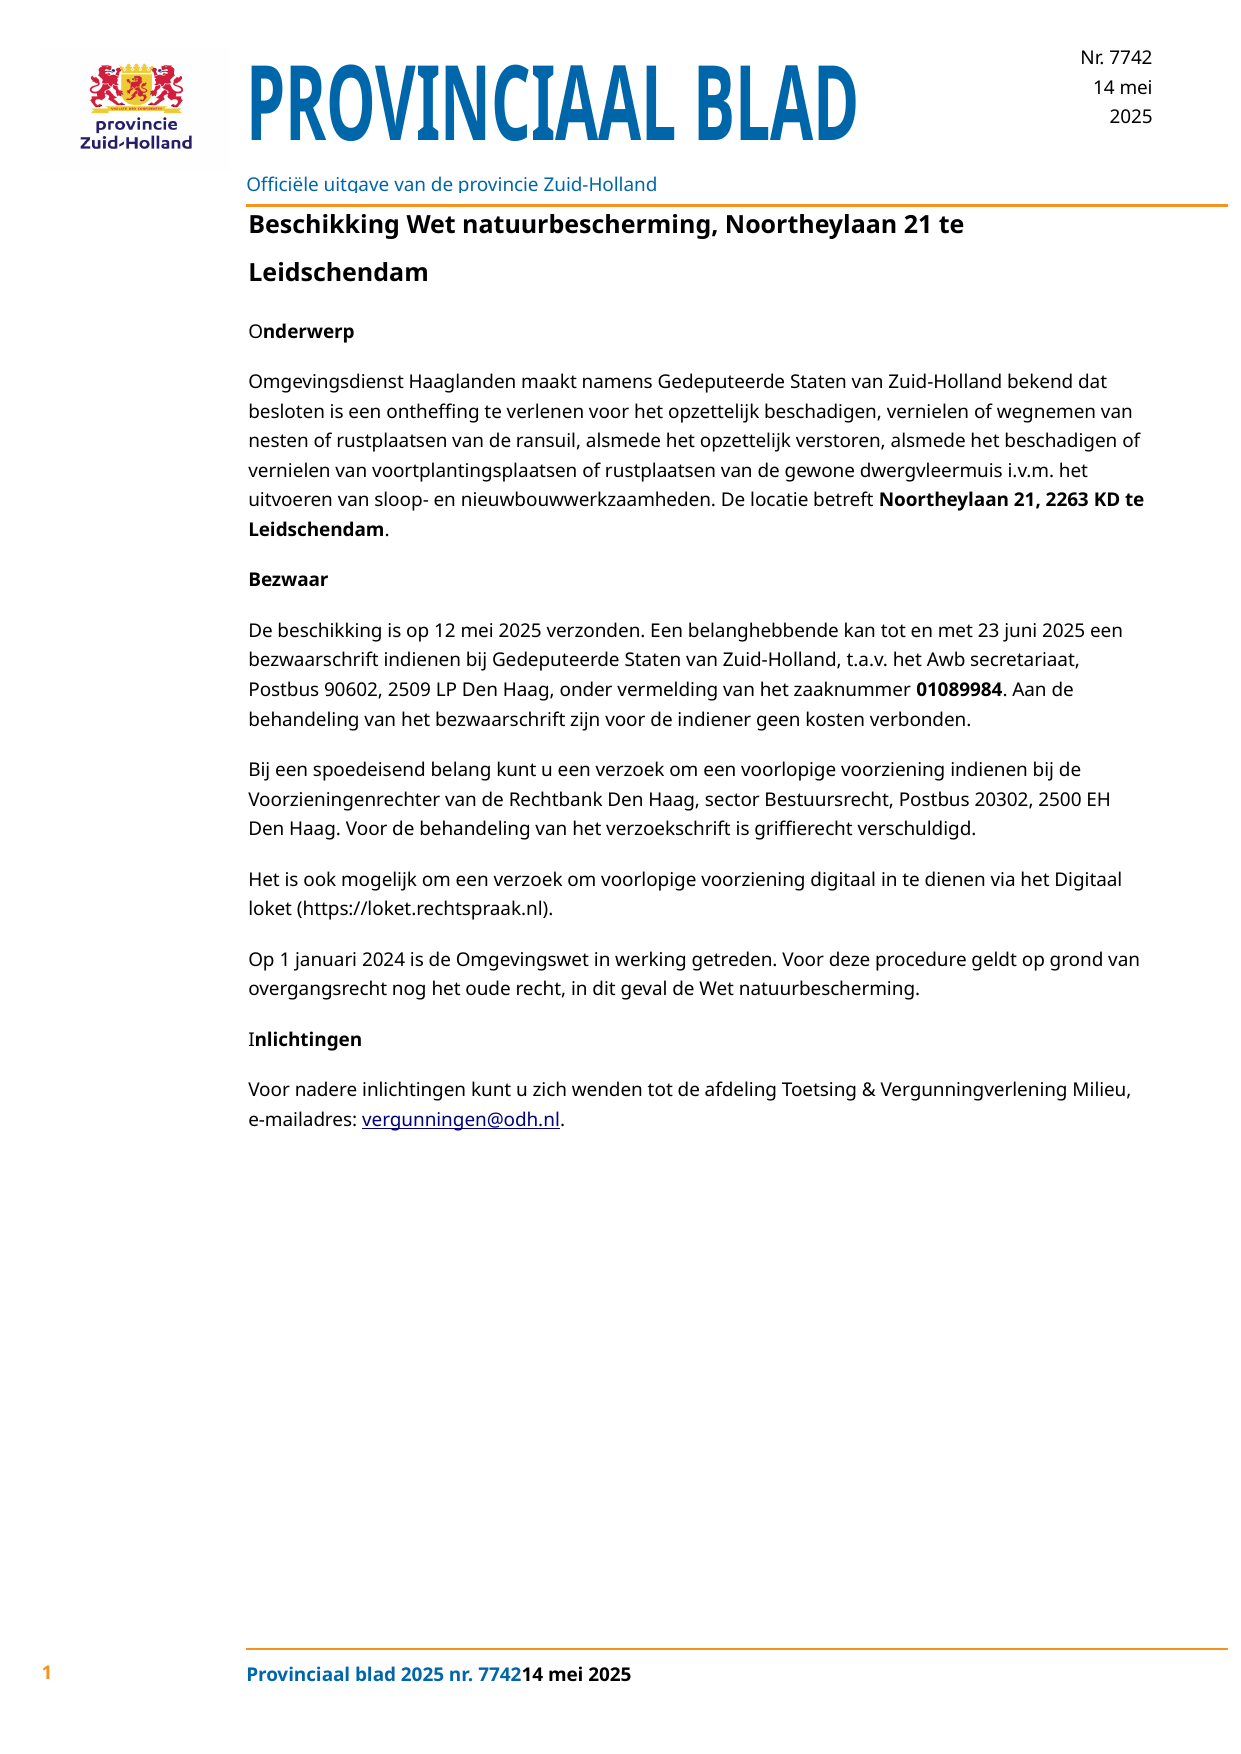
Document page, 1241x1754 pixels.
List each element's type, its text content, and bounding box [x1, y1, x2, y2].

text Inlichtingen [248, 1026, 1152, 1052]
text Bij een spoedeisend belang kunt u een verzoek om een voorlopige voorziening indienen bij de Voorzieningenrechter van de Rechtbank Den Haag, sector Bestuursrecht, Postbus 20302, 2500 EH Den Haag. Voor de behandeling van het verzoekschrift is griffierecht verschuldigd. [248, 756, 1152, 841]
text Op 1 januari 2024 is de Omgevingswet in werking getreden. Voor deze procedure geldt op grond van overgangsrecht nog het oude recht, in dit geval de Wet natuurbescherming. [248, 946, 1152, 1001]
text Omgevingsdienst Haaglanden maakt namens Gedeputeerde Staten van Zuid-Holland bekend dat besloten is een ontheffing te verlenen voor het opzettelijk beschadigen, vernielen of wegnemen van nesten of rustplaatsen van de ransuil, alsmede het opzettelijk verstoren, alsmede het beschadigen of vernielen van voortplantingsplaatsen of rustplaatsen van de gewone dwergvleermuis i.v.m. het uitvoeren van sloop- en nieuwbouwwerkzaamheden. De locatie betreft Noortheylaan 21, 2263 KD te Leidschendam. [248, 368, 1152, 542]
text Bezwaar [248, 567, 1152, 592]
text Het is ook mogelijk om een verzoek om voorlopige voorziening digitaal in te dienen via het Digitaal loket (https://loket.rechtspraak.nl). [248, 866, 1152, 921]
text De beschikking is op 12 mei 2025 verzonden. Een belanghebbende kan tot en met 23 juni 2025 een bezwaarschrift indienen bij Gedeputeerde Staten van Zuid-Holland, t.a.v. het Awb secretariaat, Postbus 90602, 2509 LP Den Haag, onder vermelding van het zaaknummer 01089984. Aan de behandeling van het bezwaarschrift zijn voor de indiener geen kosten verbonden. [248, 617, 1152, 732]
text Onderwerp [248, 318, 1152, 344]
text Voor nadere inlichtingen kunt u zich wenden tot de afdeling Toetsing & Vergunningverlening Milieu, e-mailadres: vergunningen@odh.nl. [248, 1076, 1152, 1132]
picture [41, 47, 231, 172]
text Beschikking Wet natuurbescherming, Noortheylaan 21 te Leidschendam [248, 207, 1152, 288]
